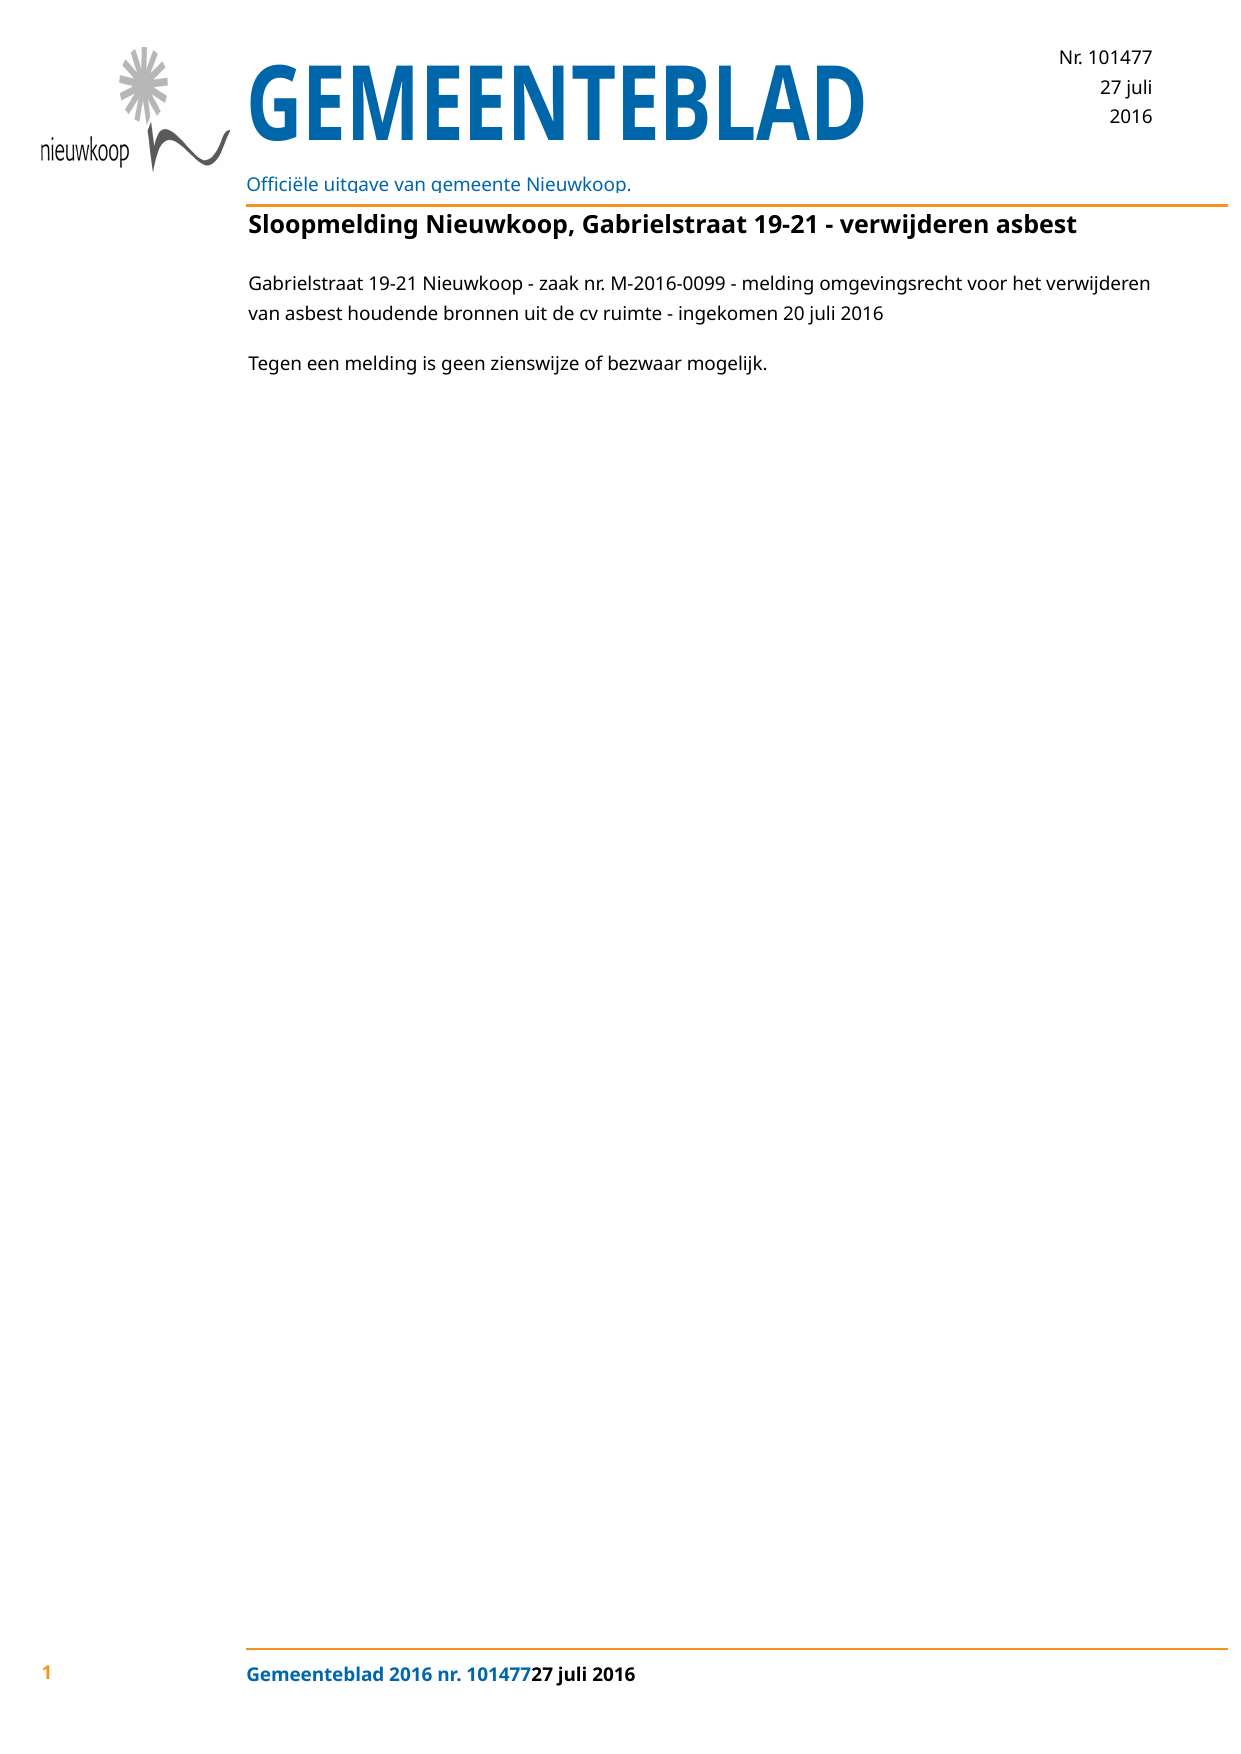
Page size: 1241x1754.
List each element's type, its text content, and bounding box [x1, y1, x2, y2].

text Tegen een melding is geen zienswijze of bezwaar mogelijk. [248, 350, 1152, 376]
picture [41, 47, 231, 172]
text Gabrielstraat 19-21 Nieuwkoop - zaak nr. M-2016-0099 - melding omgevingsrecht voor het verwijderen van asbest houdende bronnen uit de cv ruimte - ingekomen 20 juli 2016 [248, 270, 1152, 326]
text Sloopmelding Nieuwkoop, Gabrielstraat 19-21 - verwijderen asbest [248, 207, 1152, 241]
